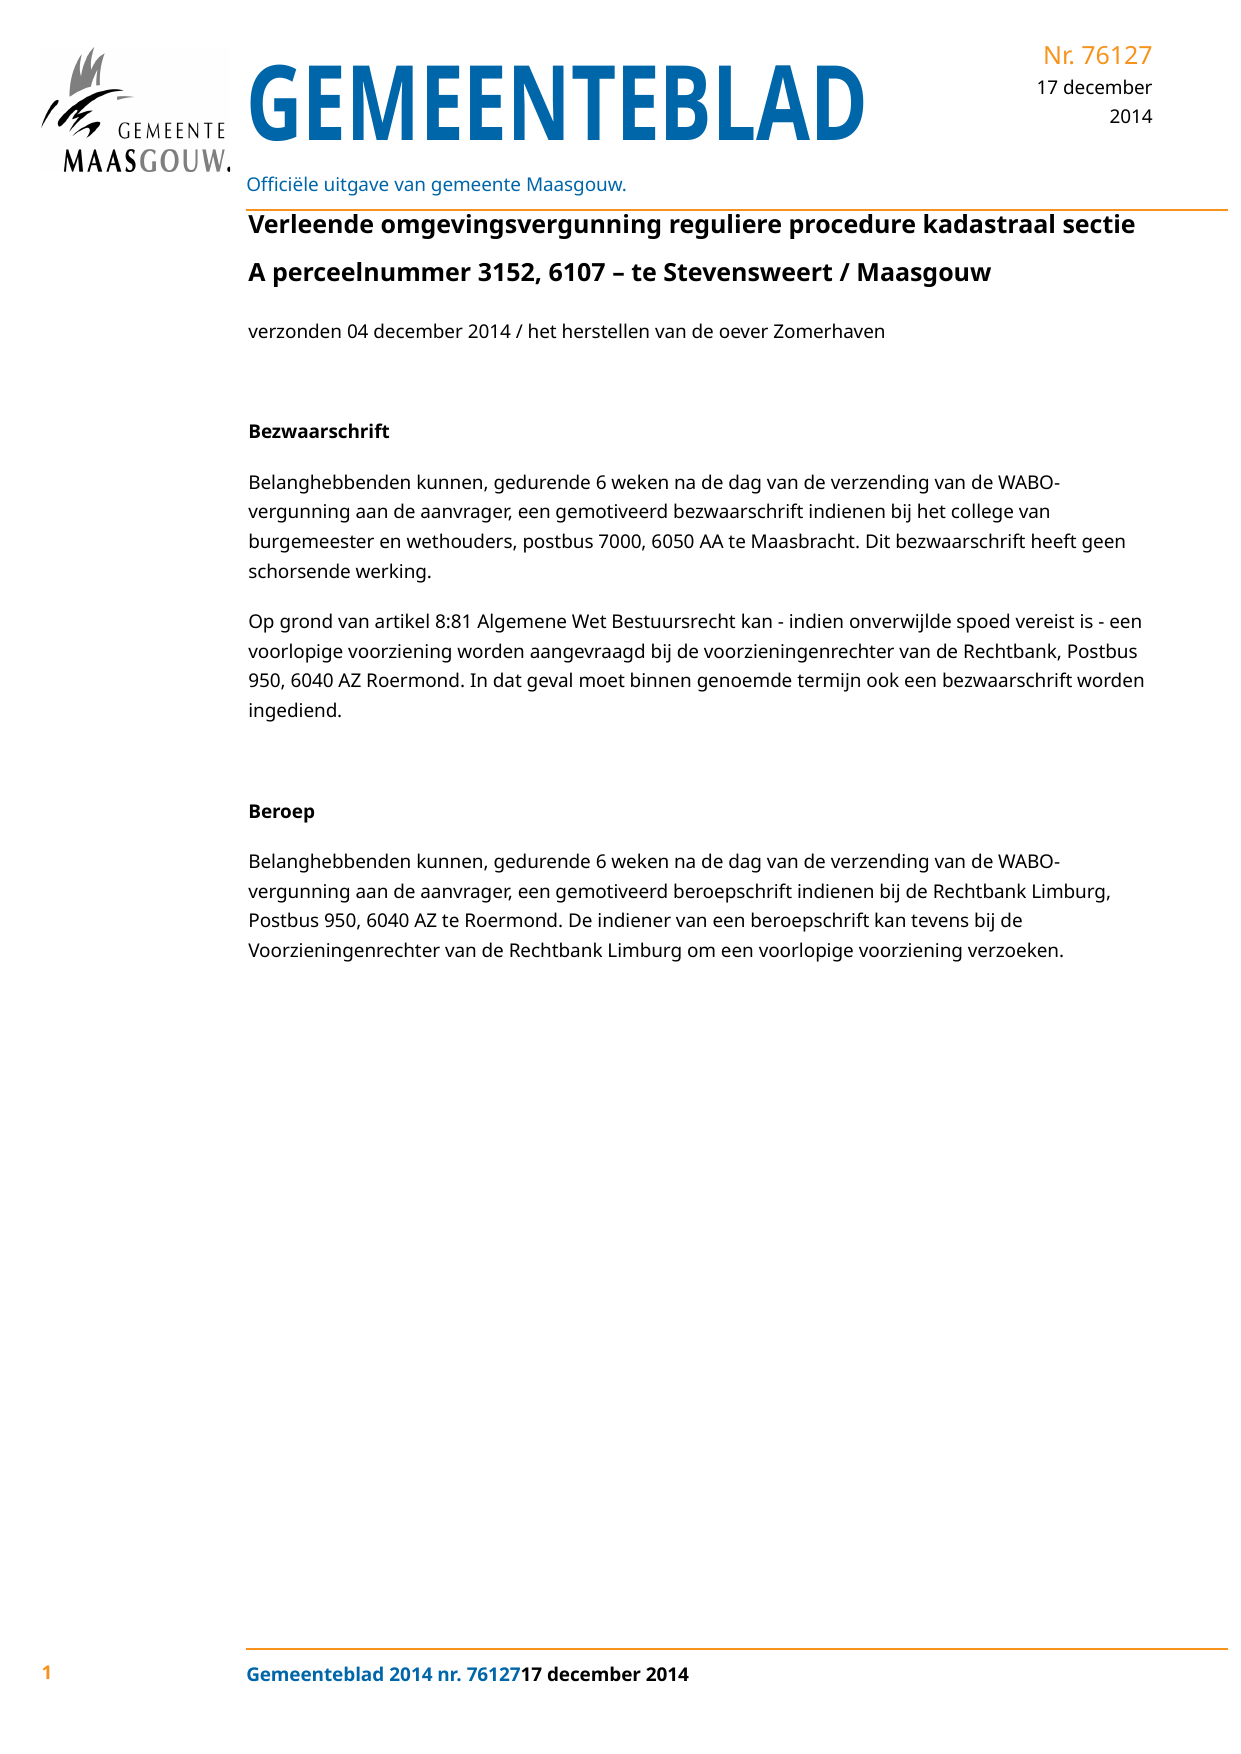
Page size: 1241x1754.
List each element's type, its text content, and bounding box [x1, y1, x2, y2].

text Belanghebbenden kunnen, gedurende 6 weken na de dag van de verzending van de WABO-vergunning aan de aanvrager, een gemotiveerd beroepschrift indienen bij de Rechtbank Limburg, Postbus 950, 6040 AZ te Roermond. De indiener van een beroepschrift kan tevens bij de Voorzieningenrechter van de Rechtbank Limburg om een voorlopige voorziening verzoeken. [248, 848, 1152, 963]
picture [41, 47, 231, 172]
text Verleende omgevingsvergunning reguliere procedure kadastraal sectie A perceelnummer 3152, 6107 – te Stevensweert / Maasgouw [248, 211, 1152, 288]
text Op grond van artikel 8:81 Algemene Wet Bestuursrecht kan - indien onverwijlde spoed vereist is - een voorlopige voorziening worden aangevraagd bij de voorzieningenrechter van de Rechtbank, Postbus 950, 6040 AZ Roermond. In dat geval moet binnen genoemde termijn ook een bezwaarschrift worden ingediend. [248, 608, 1152, 723]
text Belanghebbenden kunnen, gedurende 6 weken na de dag van de verzending van de WABO-vergunning aan de aanvrager, een gemotiveerd bezwaarschrift indienen bij het college van burgemeester en wethouders, postbus 7000, 6050 AA te Maasbracht. Dit bezwaarschrift heeft geen schorsende werking. [248, 469, 1152, 584]
text verzonden 04 december 2014 / het herstellen van de oever Zomerhaven [248, 318, 1152, 344]
text Beroep [248, 798, 1152, 824]
text Bezwaarschrift [248, 419, 1152, 444]
